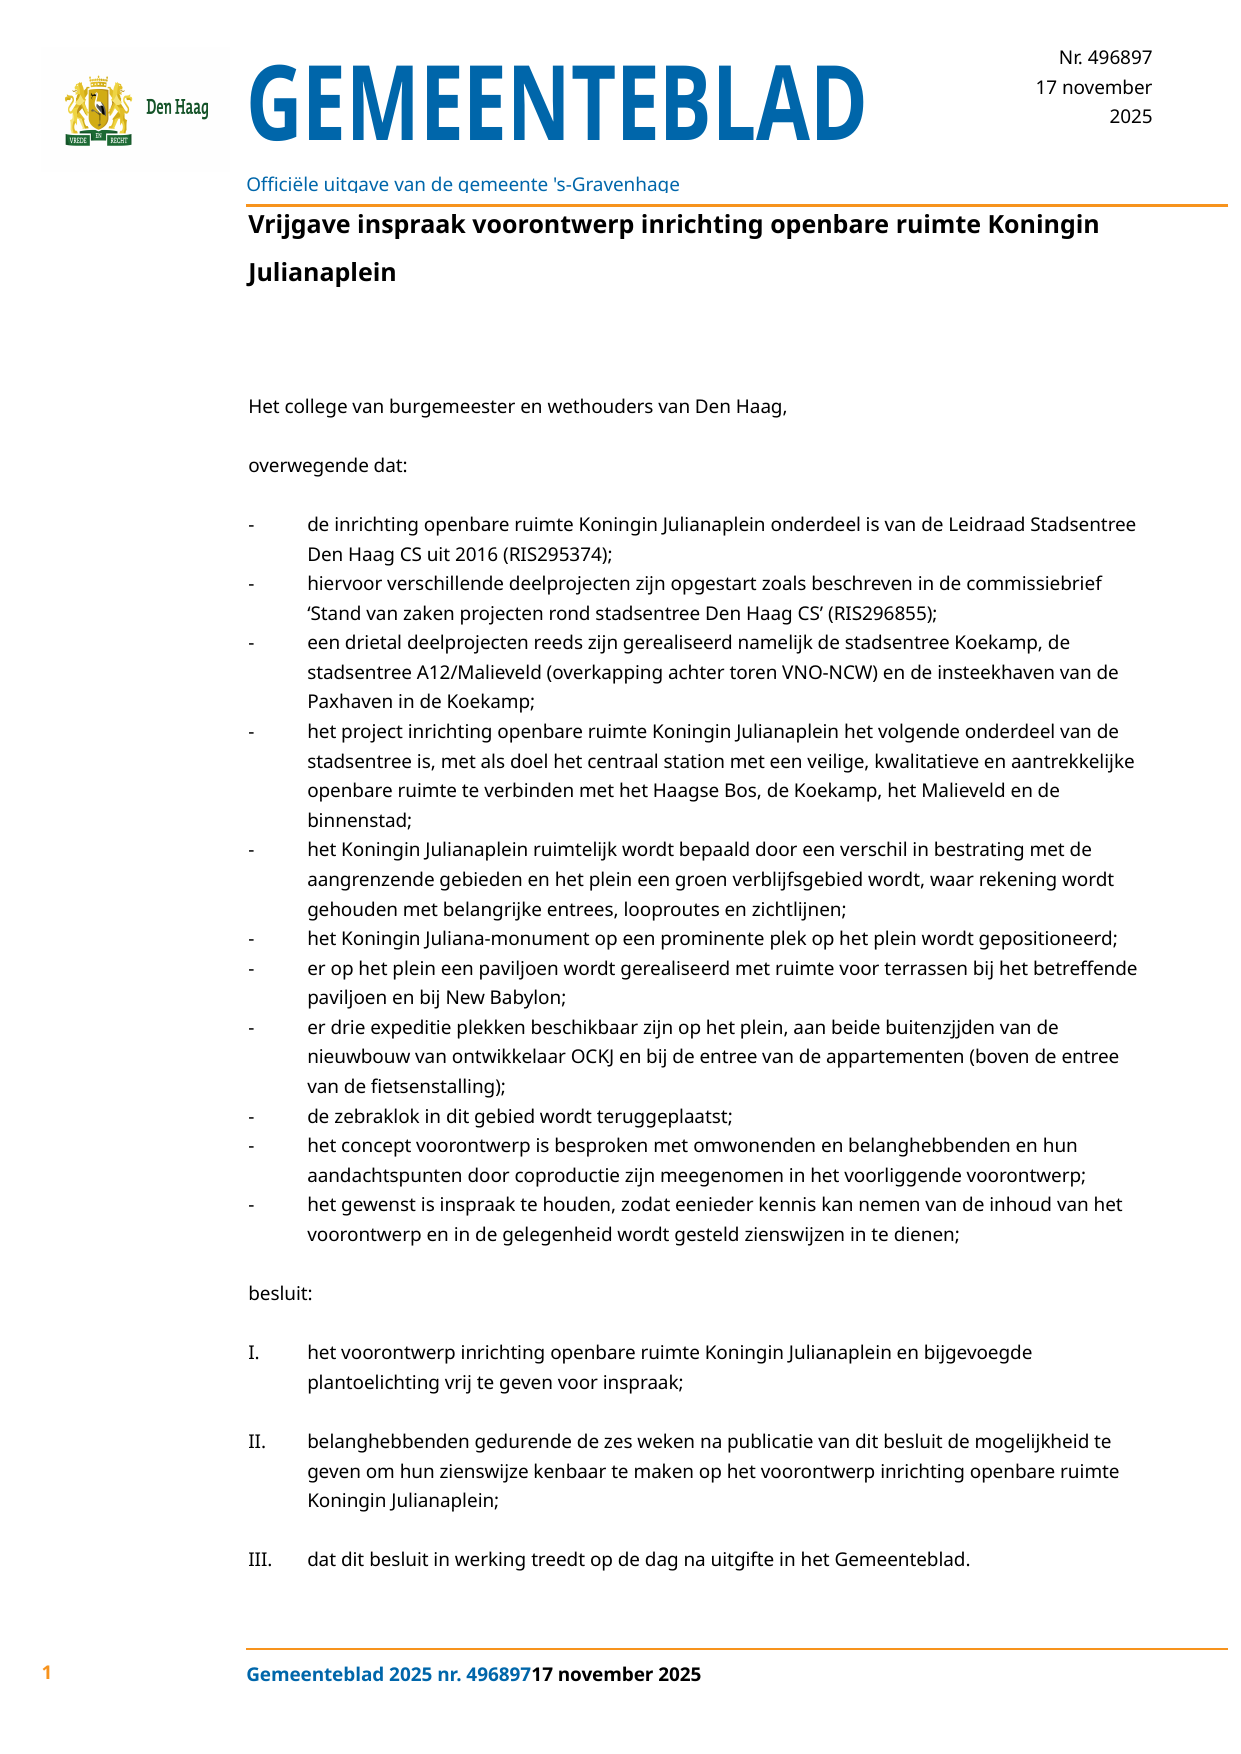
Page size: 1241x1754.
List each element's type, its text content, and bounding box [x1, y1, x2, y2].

list het project inrichting openbare ruimte Koningin Julianaplein het volgende onderdeel van de stadsentree is, met als doel het centraal station met een veilige, kwalitatieve en aantrekkelijke openbare ruimte te verbinden met het Haagse Bos, de Koekamp, het Malieveld en de binnenstad; [248, 718, 1152, 833]
list een drietal deelprojecten reeds zijn gerealiseerd namelijk de stadsentree Koekamp, de stadsentree A12/Malieveld (overkapping achter toren VNO-NCW) en de insteekhaven van de Paxhaven in de Koekamp; [248, 629, 1152, 714]
text besluit: [248, 1280, 1152, 1306]
list het Koningin Julianaplein ruimtelijk wordt bepaald door een verschil in bestrating met de aangrenzende gebieden en het plein een groen verblijfsgebied wordt, waar rekening wordt gehouden met belangrijke entrees, looproutes en zichtlijnen; [248, 837, 1152, 922]
list het voorontwerp inrichting openbare ruimte Koningin Julianaplein en bijgevoegde plantoelichting vrij te geven voor inspraak; [248, 1339, 1152, 1395]
text overwegende dat: [248, 452, 1152, 478]
list dat dit besluit in werking treedt op de dag na uitgifte in het Gemeenteblad. [248, 1547, 1152, 1572]
list er drie expeditie plekken beschikbaar zijn op het plein, aan beide buitenzjjden van de nieuwbouw van ontwikkelaar OCKJ en bij de entree van de appartementen (boven de entree van de fietsenstalling); [248, 1014, 1152, 1099]
list belanghebbenden gedurende de zes weken na publicatie van dit besluit de mogelijkheid te geven om hun zienswijze kenbaar te maken op het voorontwerp inrichting openbare ruimte Koningin Julianaplein; [248, 1428, 1152, 1513]
text Vrijgave inspraak voorontwerp inrichting openbare ruimte Koningin Julianaplein [248, 207, 1152, 288]
picture [41, 47, 231, 172]
text Het college van burgemeester en wethouders van Den Haag, [248, 393, 1152, 419]
list het Koningin Juliana-monument op een prominente plek op het plein wordt gepositioneerd; [248, 925, 1152, 951]
list de zebraklok in dit gebied wordt teruggeplaatst; [248, 1103, 1152, 1129]
list er op het plein een paviljoen wordt gerealiseerd met ruimte voor terrassen bij het betreffende paviljoen en bij New Babylon; [248, 955, 1152, 1010]
list het concept voorontwerp is besproken met omwonenden en belanghebbenden en hun aandachtspunten door coproductie zijn meegenomen in het voorliggende voorontwerp; [248, 1132, 1152, 1188]
list de inrichting openbare ruimte Koningin Julianaplein onderdeel is van de Leidraad Stadsentree Den Haag CS uit 2016 (RIS295374); [248, 511, 1152, 567]
list hiervoor verschillende deelprojecten zijn opgestart zoals beschreven in de commissiebrief ‘Stand van zaken projecten rond stadsentree Den Haag CS’ (RIS296855); [248, 570, 1152, 626]
list het gewenst is inspraak te houden, zodat eenieder kennis kan nemen van de inhoud van het voorontwerp en in de gelegenheid wordt gesteld zienswijzen in te dienen; [248, 1192, 1152, 1247]
